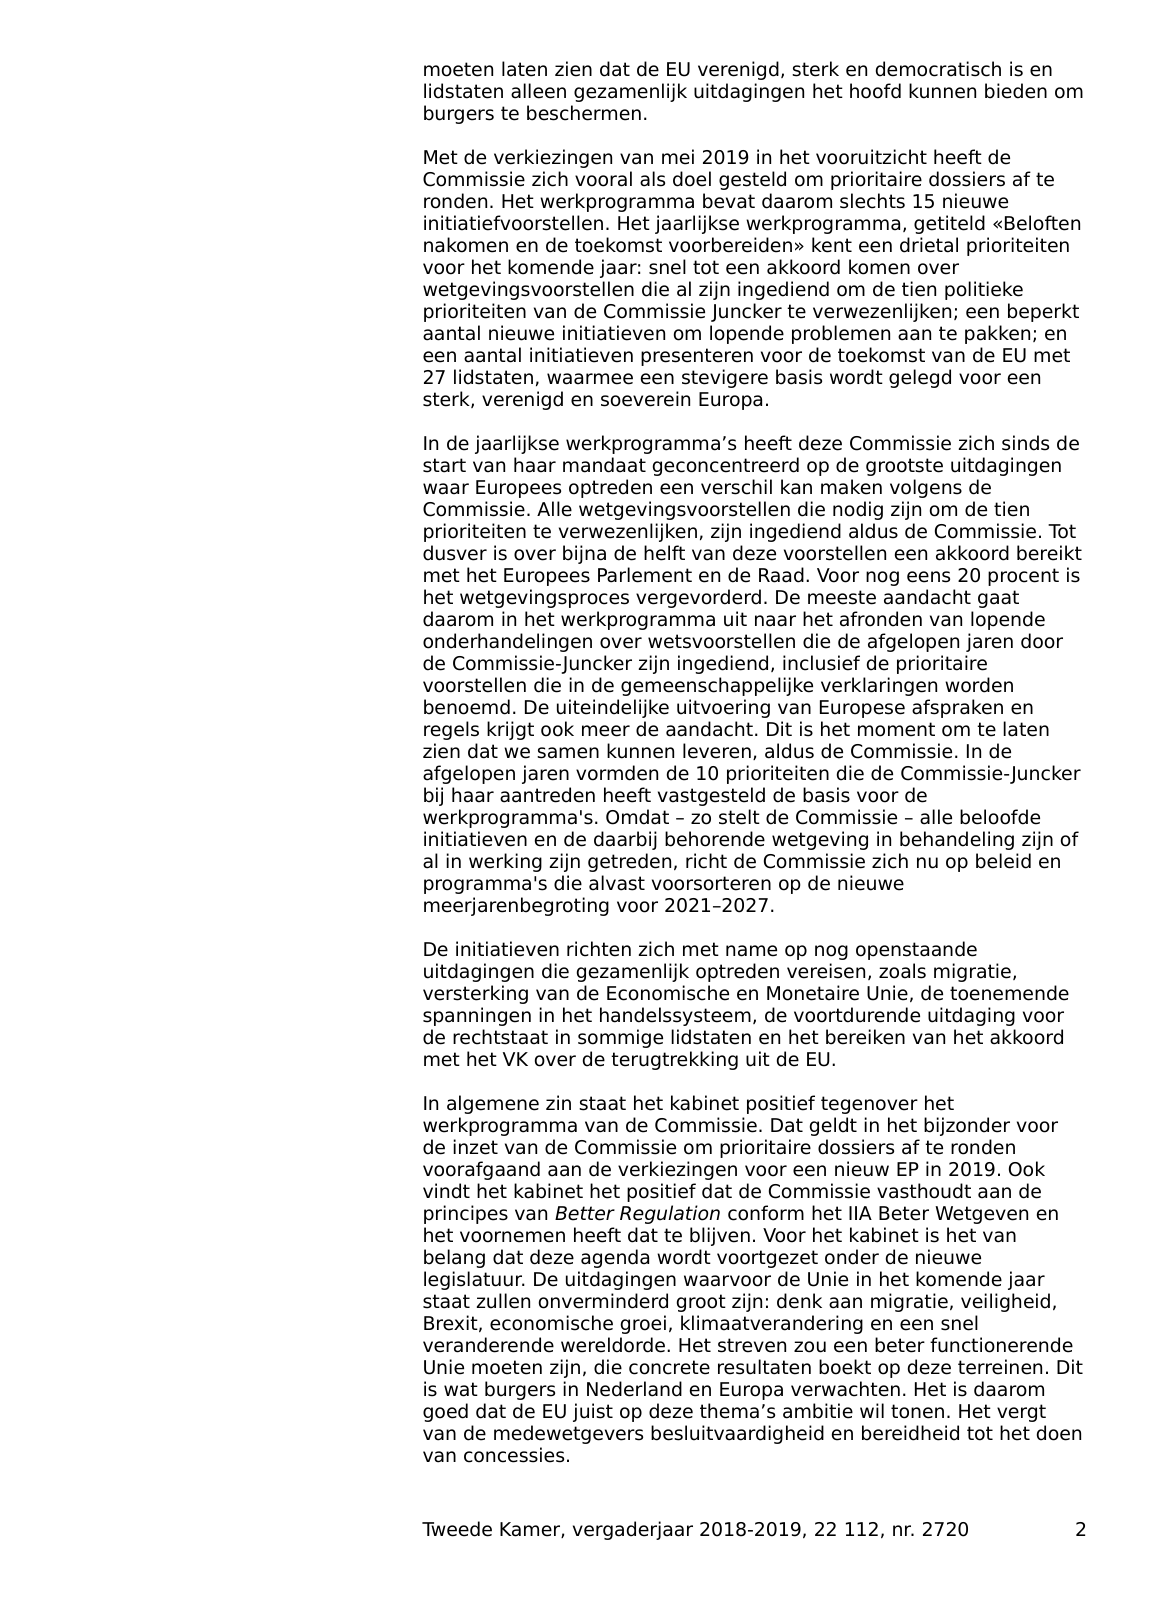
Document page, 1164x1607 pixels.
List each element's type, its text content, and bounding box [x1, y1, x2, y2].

text De initiatieven richten zich met name op nog openstaande uitdagingen die gezamenlijk optreden vereisen, zoals migratie, versterking van de Economische en Monetaire Unie, de toenemende spanningen in het handelssysteem, de voortdurende uitdaging voor de rechtstaat in sommige lidstaten en het bereiken van het akkoord met het VK over de terugtrekking uit de EU. [422, 939, 1087, 1071]
text In de jaarlijkse werkprogramma’s heeft deze Commissie zich sinds de start van haar mandaat geconcentreerd op de grootste uitdagingen waar Europees optreden een verschil kan maken volgens de Commissie. Alle wetgevingsvoorstellen die nodig zijn om de tien prioriteiten te verwezenlijken, zijn ingediend aldus de Commissie. Tot dusver is over bijna de helft van deze voorstellen een akkoord bereikt met het Europees Parlement en de Raad. Voor nog eens 20 procent is het wetgevingsproces vergevorderd. De meeste aandacht gaat daarom in het werkprogramma uit naar het afronden van lopende onderhandelingen over wetsvoorstellen die de afgelopen jaren door de Commissie-Juncker zijn ingediend, inclusief de prioritaire voorstellen die in de gemeenschappelijke verklaringen worden benoemd. De uiteindelijke uitvoering van Europese afspraken en regels krijgt ook meer de aandacht. Dit is het moment om te laten zien dat we samen kunnen leveren, aldus de Commissie. In de afgelopen jaren vormden de 10 prioriteiten die de Commissie-Juncker bij haar aantreden heeft vastgesteld de basis voor de werkprogramma's. Omdat – zo stelt de Commissie – alle beloofde initiatieven en de daarbij behorende wetgeving in behandeling zijn of al in werking zijn getreden, richt de Commissie zich nu op beleid en programma's die alvast voorsorteren op de nieuwe meerjarenbegroting voor 2021–2027. [422, 433, 1087, 917]
text moeten laten zien dat de EU verenigd, sterk en democratisch is en lidstaten alleen gezamenlijk uitdagingen het hoofd kunnen bieden om burgers te beschermen. [422, 59, 1087, 125]
text In algemene zin staat het kabinet positief tegenover het werkprogramma van de Commissie. Dat geldt in het bijzonder voor de inzet van de Commissie om prioritaire dossiers af te ronden voorafgaand aan de verkiezingen voor een nieuw EP in 2019. Ook vindt het kabinet het positief dat de Commissie vasthoudt aan de principes van Better Regulation conform het IIA Beter Wetgeven en het voornemen heeft dat te blijven. Voor het kabinet is het van belang dat deze agenda wordt voortgezet onder de nieuwe legislatuur. De uitdagingen waarvoor de Unie in het komende jaar staat zullen onverminderd groot zijn: denk aan migratie, veiligheid, Brexit, economische groei, klimaatverandering en een snel veranderende wereldorde. Het streven zou een beter functionerende Unie moeten zijn, die concrete resultaten boekt op deze terreinen. Dit is wat burgers in Nederland en Europa verwachten. Het is daarom goed dat de EU juist op deze thema’s ambitie wil tonen. Het vergt van de medewetgevers besluitvaardigheid en bereidheid tot het doen van concessies. [422, 1093, 1087, 1467]
text Met de verkiezingen van mei 2019 in het vooruitzicht heeft de Commissie zich vooral als doel gesteld om prioritaire dossiers af te ronden. Het werkprogramma bevat daarom slechts 15 nieuwe initiatiefvoorstellen. Het jaarlijkse werkprogramma, getiteld «Beloften nakomen en de toekomst voorbereiden» kent een drietal prioriteiten voor het komende jaar: snel tot een akkoord komen over wetgevingsvoorstellen die al zijn ingediend om de tien politieke prioriteiten van de Commissie Juncker te verwezenlijken; een beperkt aantal nieuwe initiatieven om lopende problemen aan te pakken; en een aantal initiatieven presenteren voor de toekomst van de EU met 27 lidstaten, waarmee een stevigere basis wordt gelegd voor een sterk, verenigd en soeverein Europa. [422, 147, 1087, 411]
